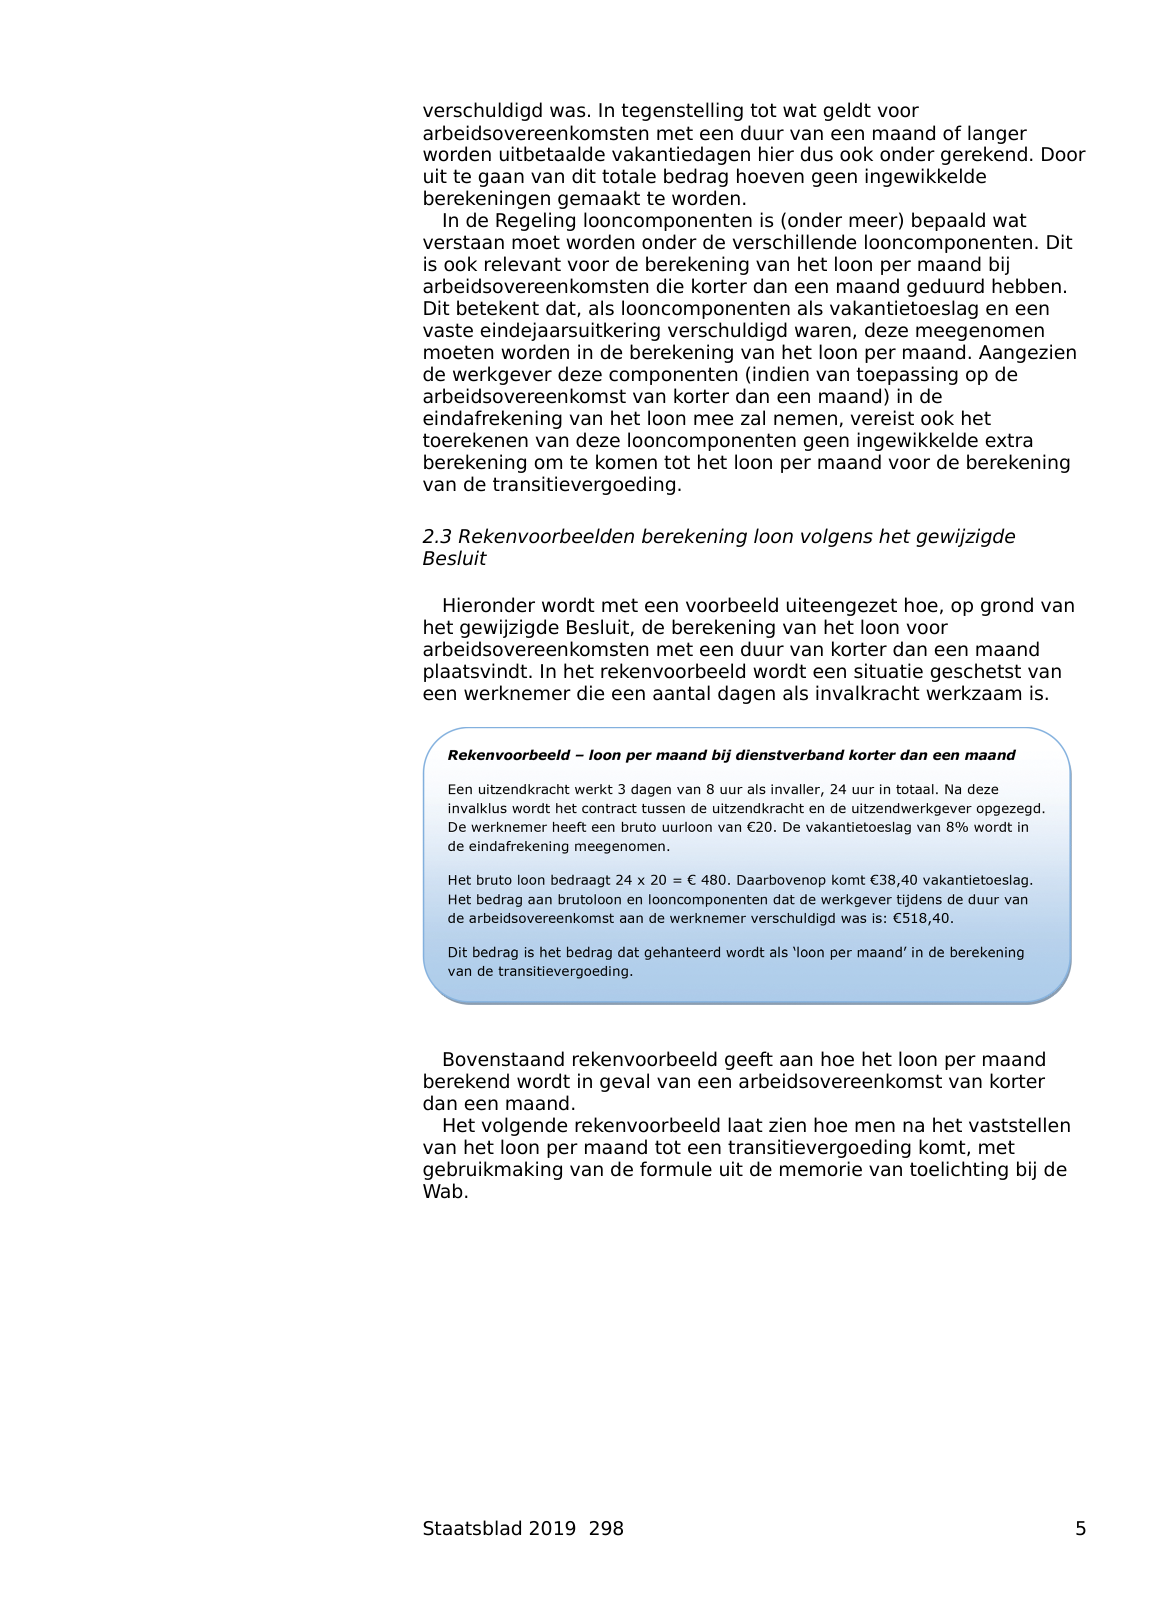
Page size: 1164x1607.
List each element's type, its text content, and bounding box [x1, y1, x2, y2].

text verschuldigd was. In tegenstelling tot wat geldt voor arbeidsovereenkomsten met een duur van een maand of langer worden uitbetaalde vakantiedagen hier dus ook onder gerekend. Door uit te gaan van dit totale bedrag hoeven geen ingewikkelde berekeningen gemaakt te worden. [422, 100, 1087, 210]
picture [422, 727, 1072, 1005]
subtitle 2.3 Rekenvoorbeelden berekening loon volgens het gewijzigde Besluit [422, 526, 1087, 570]
text Hieronder wordt met een voorbeeld uiteengezet hoe, op grond van het gewijzigde Besluit, de berekening van het loon voor arbeidsovereenkomsten met een duur van korter dan een maand plaatsvindt. In het rekenvoorbeeld wordt een situatie geschetst van een werknemer die een aantal dagen als invalkracht werkzaam is. [422, 595, 1087, 705]
text In de Regeling looncomponenten is (onder meer) bepaald wat verstaan moet worden onder de verschillende looncomponenten. Dit is ook relevant voor de berekening van het loon per maand bij arbeidsovereenkomsten die korter dan een maand geduurd hebben. Dit betekent dat, als looncomponenten als vakantietoeslag en een vaste eindejaarsuitkering verschuldigd waren, deze meegenomen moeten worden in de berekening van het loon per maand. Aangezien de werkgever deze componenten (indien van toepassing op de arbeidsovereenkomst van korter dan een maand) in de eindafrekening van het loon mee zal nemen, vereist ook het toerekenen van deze looncomponenten geen ingewikkelde extra berekening om te komen tot het loon per maand voor de berekening van de transitievergoeding. [422, 210, 1087, 496]
text Het volgende rekenvoorbeeld laat zien hoe men na het vaststellen van het loon per maand tot een transitievergoeding komt, met gebruikmaking van de formule uit de memorie van toelichting bij de Wab. [422, 1115, 1087, 1203]
text Bovenstaand rekenvoorbeeld geeft aan hoe het loon per maand berekend wordt in geval van een arbeidsovereenkomst van korter dan een maand. [422, 1049, 1087, 1115]
